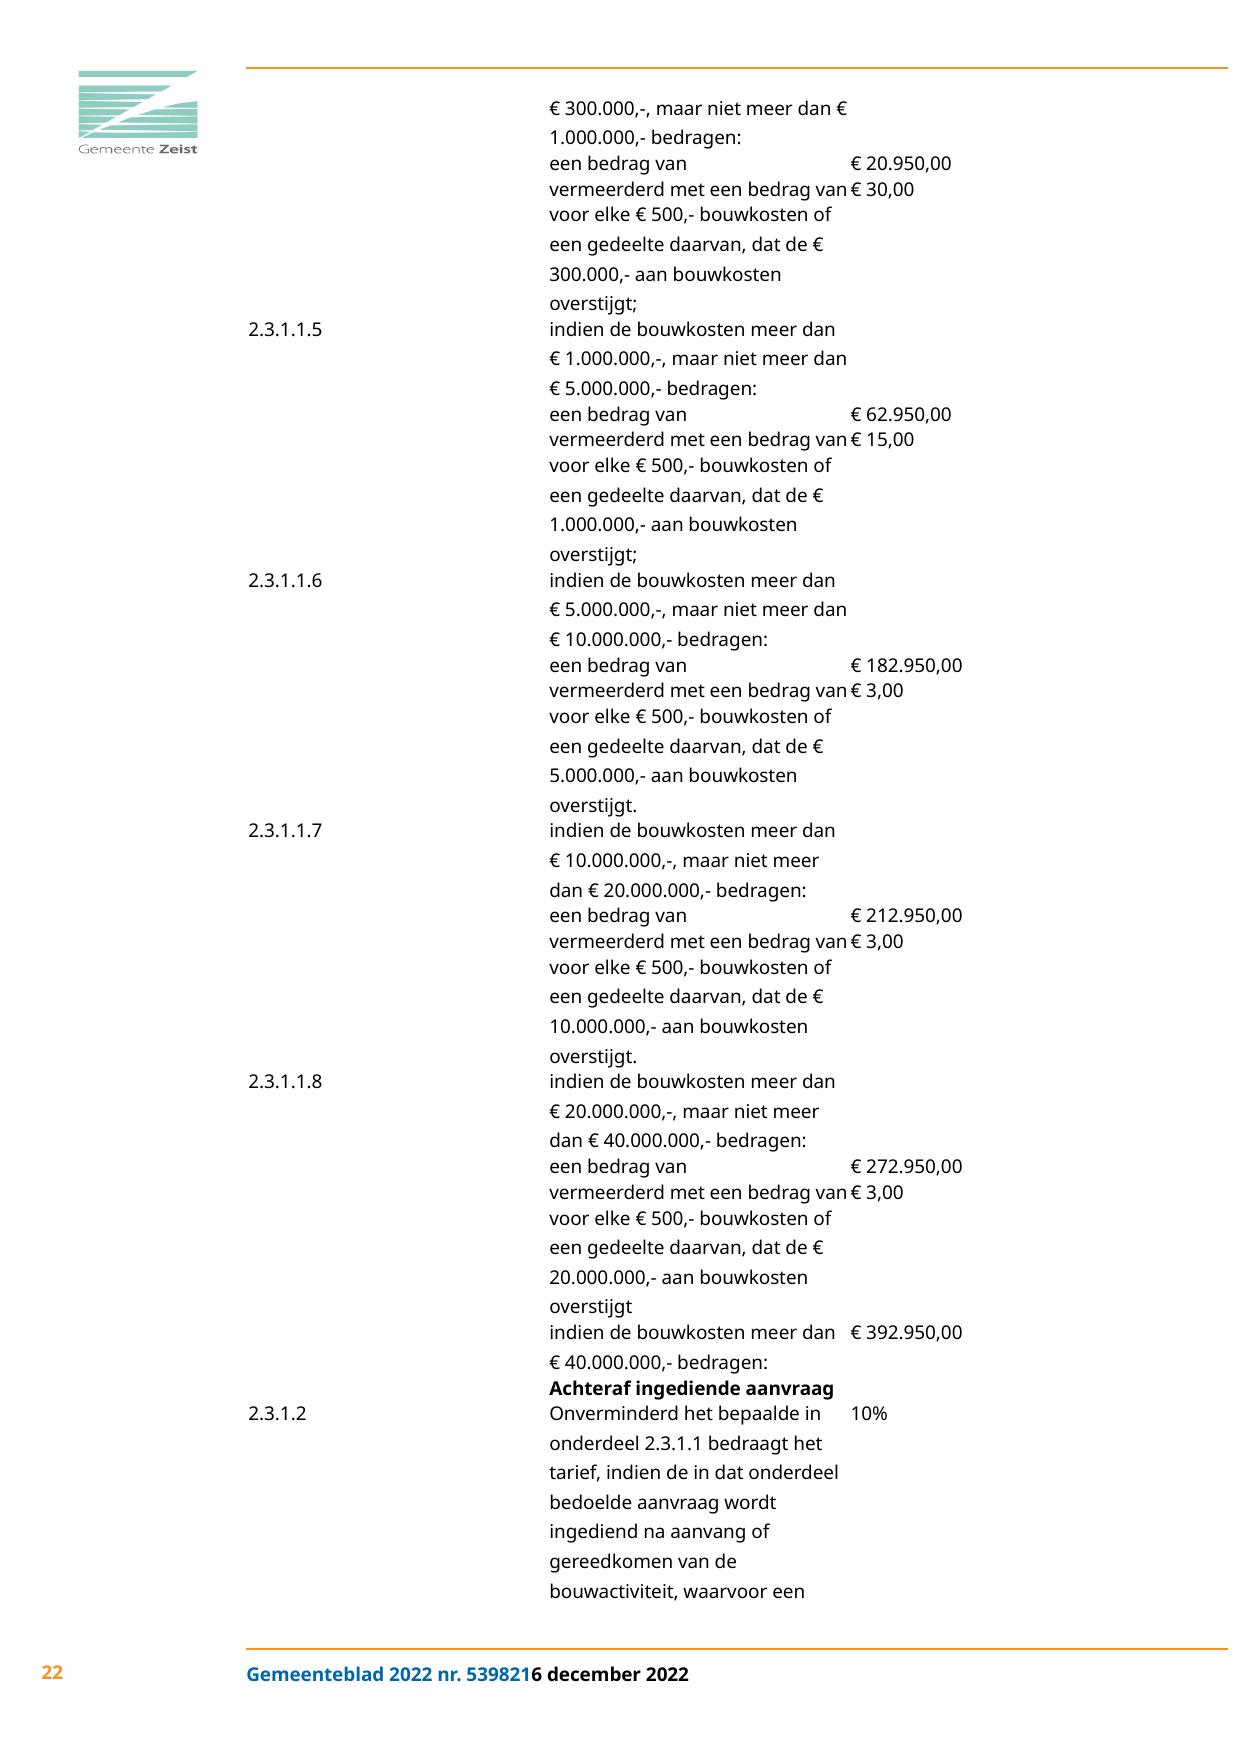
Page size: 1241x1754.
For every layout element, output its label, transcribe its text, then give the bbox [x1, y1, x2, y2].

table_cell € 272.950,00 [850, 1154, 1152, 1179]
table_cell voor elke € 500,- bouwkosten of een gedeelte daarvan, dat de € 10.000.000,- aan bouwkosten overstijgt. [549, 954, 850, 1068]
table_cell [248, 703, 549, 818]
table_cell een bedrag van [549, 401, 850, 427]
table_cell voor elke € 500,- bouwkosten of een gedeelte daarvan, dat de € 5.000.000,- aan bouwkosten overstijgt. [549, 703, 850, 818]
table_cell vermeerderd met een bedrag van [549, 928, 850, 954]
table_cell [248, 202, 549, 316]
table_cell 10% [850, 1400, 1152, 1604]
table_cell voor elke € 500,- bouwkosten of een gedeelte daarvan, dat de € 1.000.000,- aan bouwkosten overstijgt; [549, 453, 850, 567]
table_cell [248, 678, 549, 703]
table_cell € 300.000,-, maar niet meer dan € 1.000.000,- bedragen: [549, 95, 850, 150]
table_cell indien de bouwkosten meer dan € 20.000.000,-, maar niet meer dan € 40.000.000,- bedragen: [549, 1069, 850, 1153]
table_cell [248, 652, 549, 677]
table_cell [850, 1375, 1152, 1400]
table_cell [248, 176, 549, 202]
table_cell indien de bouwkosten meer dan € 40.000.000,- bedragen: [549, 1319, 850, 1375]
table_cell [248, 453, 549, 567]
table_cell [850, 453, 1152, 567]
table_cell een bedrag van [549, 1154, 850, 1179]
table_cell indien de bouwkosten meer dan € 10.000.000,-, maar niet meer dan € 20.000.000,- bedragen: [549, 818, 850, 903]
table_cell indien de bouwkosten meer dan € 5.000.000,-, maar niet meer dan € 10.000.000,- bedragen: [549, 567, 850, 652]
table_cell [850, 818, 1152, 903]
table_cell € 3,00 [850, 1179, 1152, 1205]
table_cell [850, 1069, 1152, 1153]
table_cell een bedrag van [549, 150, 850, 176]
table_cell [850, 1205, 1152, 1319]
table_cell 2.3.1.1.5 [248, 316, 549, 401]
table_cell 2.3.1.1.8 [248, 1069, 549, 1153]
table_cell [850, 202, 1152, 316]
table_cell [850, 954, 1152, 1068]
table_cell voor elke € 500,- bouwkosten of een gedeelte daarvan, dat de € 300.000,- aan bouwkosten overstijgt; [549, 202, 850, 316]
table_cell een bedrag van [549, 652, 850, 677]
table_cell [248, 427, 549, 452]
table_cell Achteraf ingediende aanvraag [549, 1375, 850, 1400]
table_cell 2.3.1.1.6 [248, 567, 549, 652]
table_cell € 212.950,00 [850, 903, 1152, 928]
table_cell [248, 903, 549, 928]
table_cell 2.3.1.2 [248, 1400, 549, 1604]
table_cell € 62.950,00 [850, 401, 1152, 427]
table_cell een bedrag van [549, 903, 850, 928]
table_cell vermeerderd met een bedrag van [549, 1179, 850, 1205]
table_cell 2.3.1.1.7 [248, 818, 549, 903]
table_cell [248, 928, 549, 954]
table_cell [248, 1179, 549, 1205]
table_cell € 20.950,00 [850, 150, 1152, 176]
table_cell [248, 1319, 549, 1375]
table_cell [248, 1154, 549, 1179]
table_cell € 3,00 [850, 678, 1152, 703]
table_cell € 15,00 [850, 427, 1152, 452]
table_cell Onverminderd het bepaalde in onderdeel 2.3.1.1 bedraagt het tarief, indien de in dat onderdeel bedoelde aanvraag wordt ingediend na aanvang of gereedkomen van de bouwactiviteit, waarvoor een [549, 1400, 850, 1604]
table_cell € 182.950,00 [850, 652, 1152, 677]
table_cell vermeerderd met een bedrag van [549, 176, 850, 202]
table_cell € 392.950,00 [850, 1319, 1152, 1375]
table_cell [248, 401, 549, 427]
table_cell [850, 567, 1152, 652]
table_cell [850, 703, 1152, 818]
table_cell [850, 316, 1152, 401]
picture [41, 47, 231, 172]
table_cell indien de bouwkosten meer dan € 1.000.000,-, maar niet meer dan € 5.000.000,- bedragen: [549, 316, 850, 401]
table_cell [248, 95, 549, 150]
table_cell € 30,00 [850, 176, 1152, 202]
table_cell [248, 150, 549, 176]
table_cell voor elke € 500,- bouwkosten of een gedeelte daarvan, dat de € 20.000.000,- aan bouwkosten overstijgt [549, 1205, 850, 1319]
table_cell [850, 95, 1152, 150]
table_cell [248, 1375, 549, 1400]
table_cell [248, 954, 549, 1068]
table_cell [248, 1205, 549, 1319]
table_cell vermeerderd met een bedrag van [549, 678, 850, 703]
table_cell € 3,00 [850, 928, 1152, 954]
table_cell vermeerderd met een bedrag van [549, 427, 850, 452]
